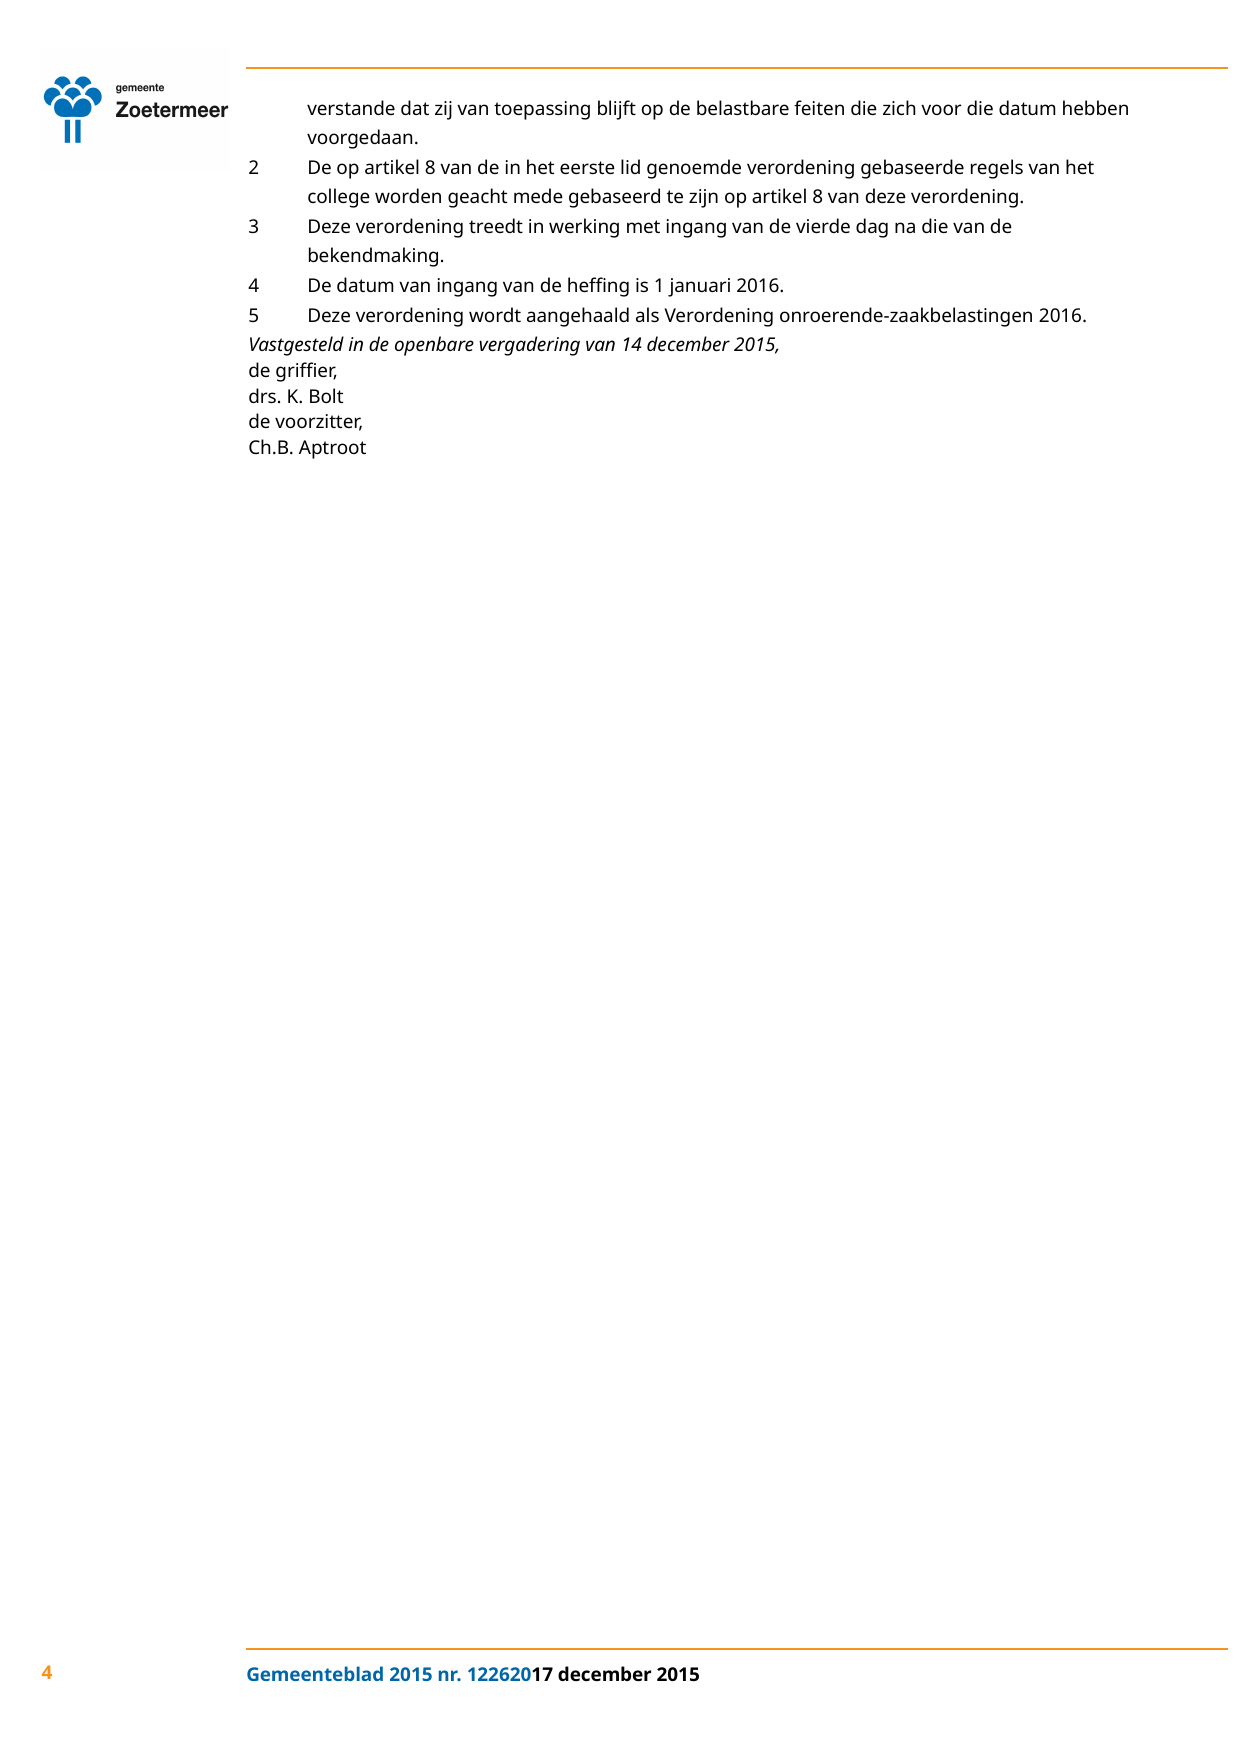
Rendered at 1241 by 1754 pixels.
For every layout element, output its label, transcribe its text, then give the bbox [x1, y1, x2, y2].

picture [41, 47, 231, 172]
text drs. K. Bolt [248, 383, 1152, 409]
text de voorzitter, [248, 409, 1152, 434]
list De datum van ingang van de heffing is 1 januari 2016. [248, 272, 1152, 298]
text Ch.B. Aptroot [248, 434, 1152, 460]
text de griffier, [248, 357, 1152, 383]
list Deze verordening wordt aangehaald als Verordening onroerende-zaakbelastingen 2016. [248, 302, 1152, 328]
text Vastgesteld in de openbare vergadering van 14 december 2015, [248, 331, 1152, 357]
list Deze verordening treedt in werking met ingang van de vierde dag na die van de bekendmaking. [248, 213, 1152, 268]
list De op artikel 8 van de in het eerste lid genoemde verordening gebaseerde regels van het college worden geacht mede gebaseerd te zijn op artikel 8 van deze verordening. [248, 154, 1152, 209]
list verstande dat zij van toepassing blijft op de belastbare feiten die zich voor die datum hebben voorgedaan. [248, 95, 1152, 150]
